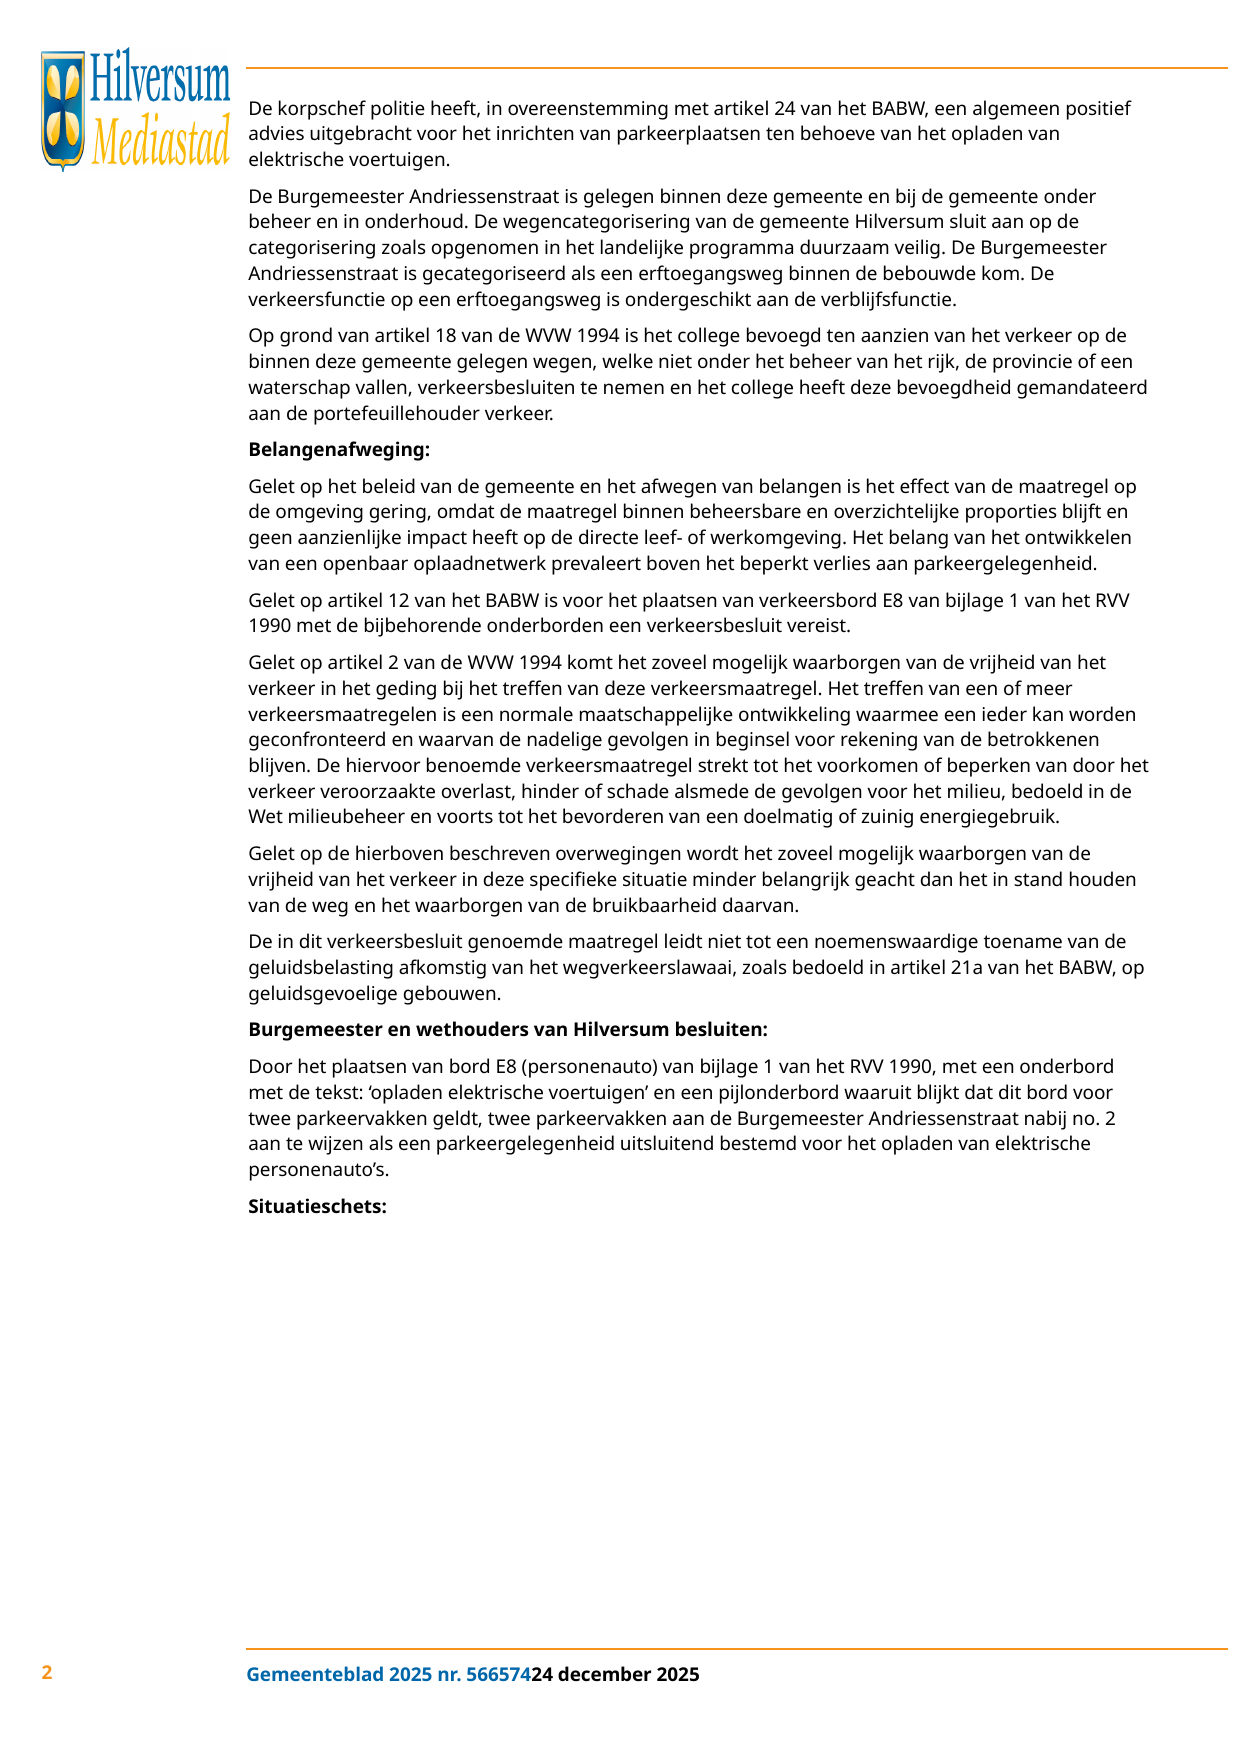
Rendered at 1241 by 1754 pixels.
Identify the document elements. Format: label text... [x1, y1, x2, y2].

text De Burgemeester Andriessenstraat is gelegen binnen deze gemeente en bij de gemeente onder beheer en in onderhoud. De wegencategorisering van de gemeente Hilversum sluit aan op de categorisering zoals opgenomen in het landelijke programma duurzaam veilig. De Burgemeester Andriessenstraat is gecategoriseerd als een erftoegangsweg binnen de bebouwde kom. De verkeersfunctie op een erftoegangsweg is ondergeschikt aan de verblijfsfunctie. [248, 183, 1152, 312]
text Situatieschets: [248, 1193, 1152, 1218]
text Burgemeester en wethouders van Hilversum besluiten: [248, 1017, 1152, 1042]
text Door het plaatsen van bord E8 (personenauto) van bijlage 1 van het RVV 1990, met een onderbord met de tekst: ‘opladen elektrische voertuigen’ en een pijlonderbord waaruit blijkt dat dit bord voor twee parkeervakken geldt, twee parkeervakken aan de Burgemeester Andriessenstraat nabij no. 2 aan te wijzen als een parkeergelegenheid uitsluitend bestemd voor het opladen van elektrische personenauto’s. [248, 1053, 1152, 1182]
text Gelet op artikel 12 van het BABW is voor het plaatsen van verkeersbord E8 van bijlage 1 van het RVV 1990 met de bijbehorende onderborden een verkeersbesluit vereist. [248, 587, 1152, 638]
text Gelet op de hierboven beschreven overwegingen wordt het zoveel mogelijk waarborgen van de vrijheid van het verkeer in deze specifieke situatie minder belangrijk geacht dan het in stand houden van de weg en het waarborgen van de bruikbaarheid daarvan. [248, 840, 1152, 917]
text De in dit verkeersbesluit genoemde maatregel leidt niet tot een noemenswaardige toename van de geluidsbelasting afkomstig van het wegverkeerslawaai, zoals bedoeld in artikel 21a van het BABW, op geluidsgevoelige gebouwen. [248, 928, 1152, 1006]
text Op grond van artikel 18 van de WVW 1994 is het college bevoegd ten aanzien van het verkeer op de binnen deze gemeente gelegen wegen, welke niet onder het beheer van het rijk, de provincie of een waterschap vallen, verkeersbesluiten te nemen en het college heeft deze bevoegdheid gemandateerd aan de portefeuillehouder verkeer. [248, 322, 1152, 425]
text Belangenafweging: [248, 436, 1152, 462]
text Gelet op het beleid van de gemeente en het afwegen van belangen is het effect van de maatregel op de omgeving gering, omdat de maatregel binnen beheersbare en overzichtelijke proporties blijft en geen aanzienlijke impact heeft op de directe leef- of werkomgeving. Het belang van het ontwikkelen van een openbaar oplaadnetwerk prevaleert boven het beperkt verlies aan parkeergelegenheid. [248, 473, 1152, 576]
picture [41, 47, 231, 172]
text De korpschef politie heeft, in overeenstemming met artikel 24 van het BABW, een algemeen positief advies uitgebracht voor het inrichten van parkeerplaatsen ten behoeve van het opladen van elektrische voertuigen. [248, 95, 1152, 172]
text Gelet op artikel 2 van de WVW 1994 komt het zoveel mogelijk waarborgen van de vrijheid van het verkeer in het geding bij het treffen van deze verkeersmaatregel. Het treffen van een of meer verkeersmaatregelen is een normale maatschappelijke ontwikkeling waarmee een ieder kan worden geconfronteerd en waarvan de nadelige gevolgen in beginsel voor rekening van de betrokkenen blijven. De hiervoor benoemde verkeersmaatregel strekt tot het voorkomen of beperken van door het verkeer veroorzaakte overlast, hinder of schade alsmede de gevolgen voor het milieu, bedoeld in de Wet milieubeheer en voorts tot het bevorderen van een doelmatig of zuinig energiegebruik. [248, 649, 1152, 829]
